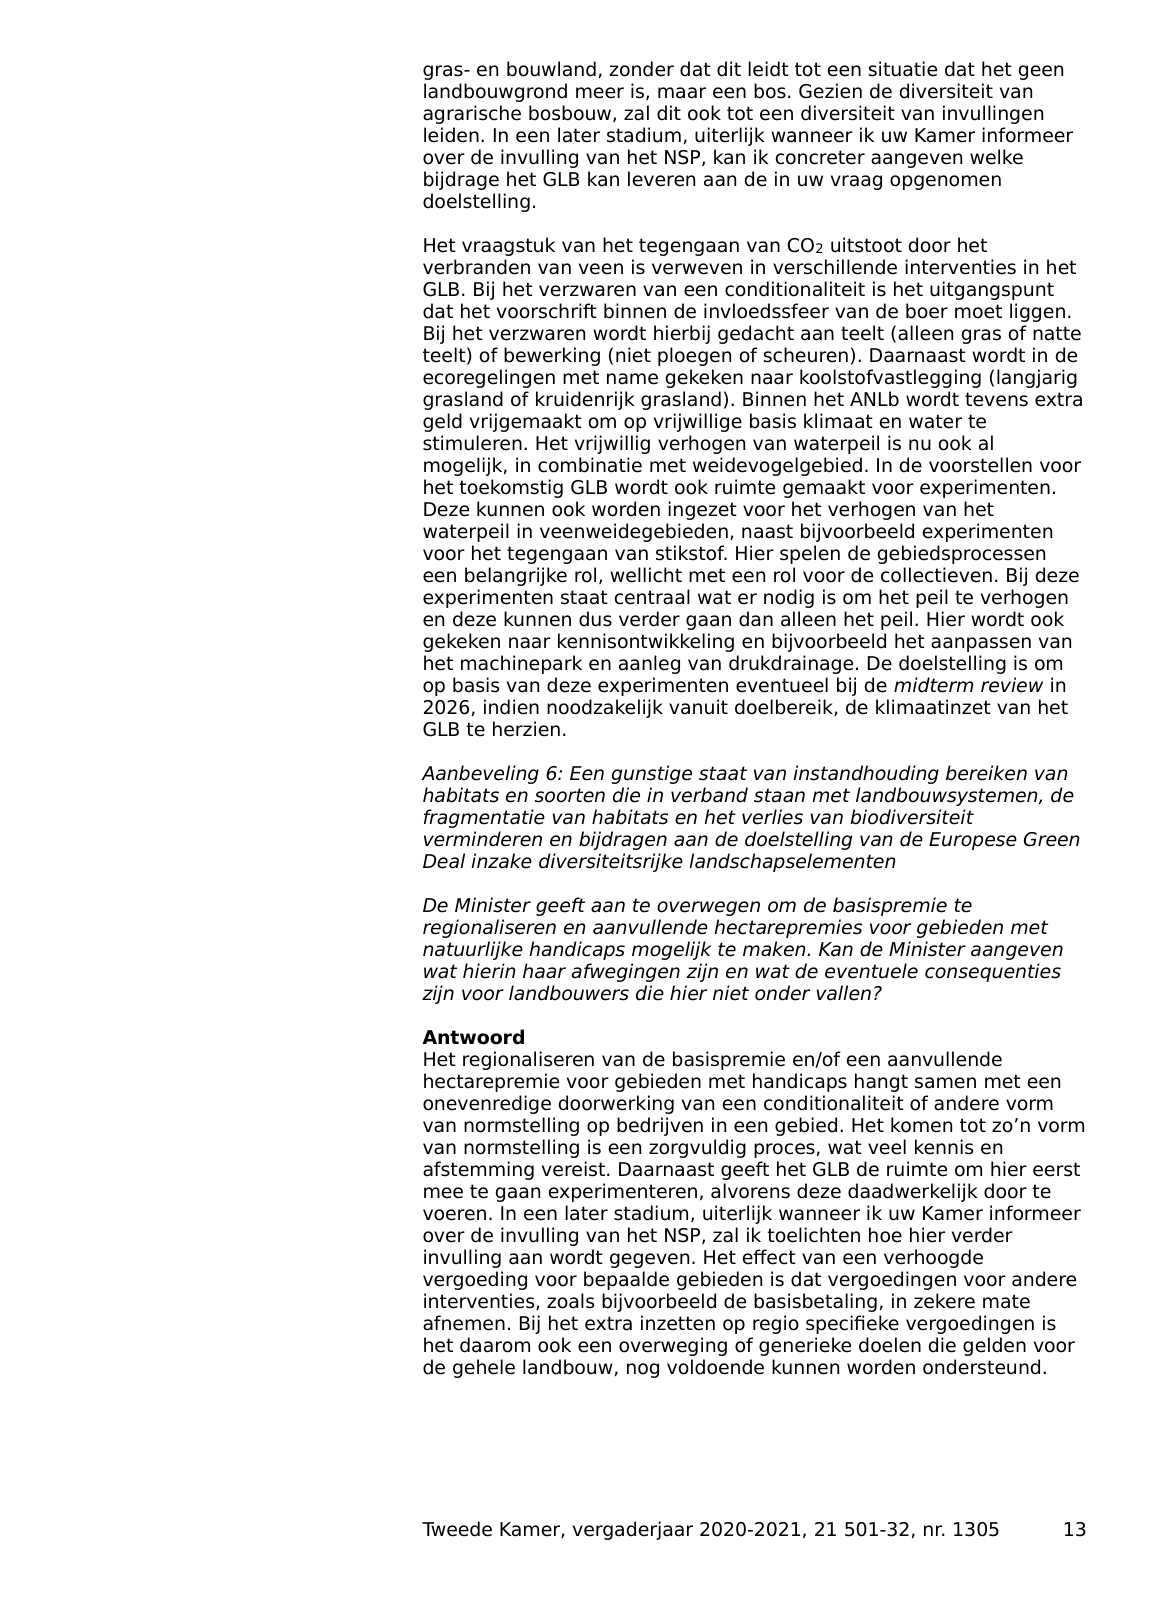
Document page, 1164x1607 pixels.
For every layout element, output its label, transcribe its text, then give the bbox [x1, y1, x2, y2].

text Het vraagstuk van het tegengaan van CO2 uitstoot door het verbranden van veen is verweven in verschillende interventies in het GLB. Bij het verzwaren van een conditionaliteit is het uitgangspunt dat het voorschrift binnen de invloedssfeer van de boer moet liggen. Bij het verzwaren wordt hierbij gedacht aan teelt (alleen gras of natte teelt) of bewerking (niet ploegen of scheuren). Daarnaast wordt in de ecoregelingen met name gekeken naar koolstofvastlegging (langjarig grasland of kruidenrijk grasland). Binnen het ANLb wordt tevens extra geld vrijgemaakt om op vrijwillige basis klimaat en water te stimuleren. Het vrijwillig verhogen van waterpeil is nu ook al mogelijk, in combinatie met weidevogelgebied. In de voorstellen voor het toekomstig GLB wordt ook ruimte gemaakt voor experimenten. Deze kunnen ook worden ingezet voor het verhogen van het waterpeil in veenweidegebieden, naast bijvoorbeeld experimenten voor het tegengaan van stikstof. Hier spelen de gebiedsprocessen een belangrijke rol, wellicht met een rol voor de collectieven. Bij deze experimenten staat centraal wat er nodig is om het peil te verhogen en deze kunnen dus verder gaan dan alleen het peil. Hier wordt ook gekeken naar kennisontwikkeling en bijvoorbeeld het aanpassen van het machinepark en aanleg van drukdrainage. De doelstelling is om op basis van deze experimenten eventueel bij de midterm review in 2026, indien noodzakelijk vanuit doelbereik, de klimaatinzet van het GLB te herzien. [422, 235, 1087, 741]
text Het regionaliseren van de basispremie en/of een aanvullende hectarepremie voor gebieden met handicaps hangt samen met een onevenredige doorwerking van een conditionaliteit of andere vorm van normstelling op bedrijven in een gebied. Het komen tot zo’n vorm van normstelling is een zorgvuldig proces, wat veel kennis en afstemming vereist. Daarnaast geeft het GLB de ruimte om hier eerst mee te gaan experimenteren, alvorens deze daadwerkelijk door te voeren. In een later stadium, uiterlijk wanneer ik uw Kamer informeer over de invulling van het NSP, zal ik toelichten hoe hier verder invulling aan wordt gegeven. Het effect van een verhoogde vergoeding voor bepaalde gebieden is dat vergoedingen voor andere interventies, zoals bijvoorbeeld de basisbetaling, in zekere mate afnemen. Bij het extra inzetten op regio specifieke vergoedingen is het daarom ook een overweging of generieke doelen die gelden voor de gehele landbouw, nog voldoende kunnen worden ondersteund. [422, 1049, 1087, 1379]
subtitle Aanbeveling 6: Een gunstige staat van instandhouding bereiken van habitats en soorten die in verband staan met landbouwsystemen, de fragmentatie van habitats en het verlies van biodiversiteit verminderen en bijdragen aan de doelstelling van de Europese Green Deal inzake diversiteitsrijke landschapselementen [422, 763, 1087, 873]
subtitle Antwoord [422, 1027, 1087, 1049]
text De Minister geeft aan te overwegen om de basispremie te regionaliseren en aanvullende hectarepremies voor gebieden met natuurlijke handicaps mogelijk te maken. Kan de Minister aangeven wat hierin haar afwegingen zijn en wat de eventuele consequenties zijn voor landbouwers die hier niet onder vallen? [422, 895, 1087, 1005]
text gras- en bouwland, zonder dat dit leidt tot een situatie dat het geen landbouwgrond meer is, maar een bos. Gezien de diversiteit van agrarische bosbouw, zal dit ook tot een diversiteit van invullingen leiden. In een later stadium, uiterlijk wanneer ik uw Kamer informeer over de invulling van het NSP, kan ik concreter aangeven welke bijdrage het GLB kan leveren aan de in uw vraag opgenomen doelstelling. [422, 59, 1087, 213]
